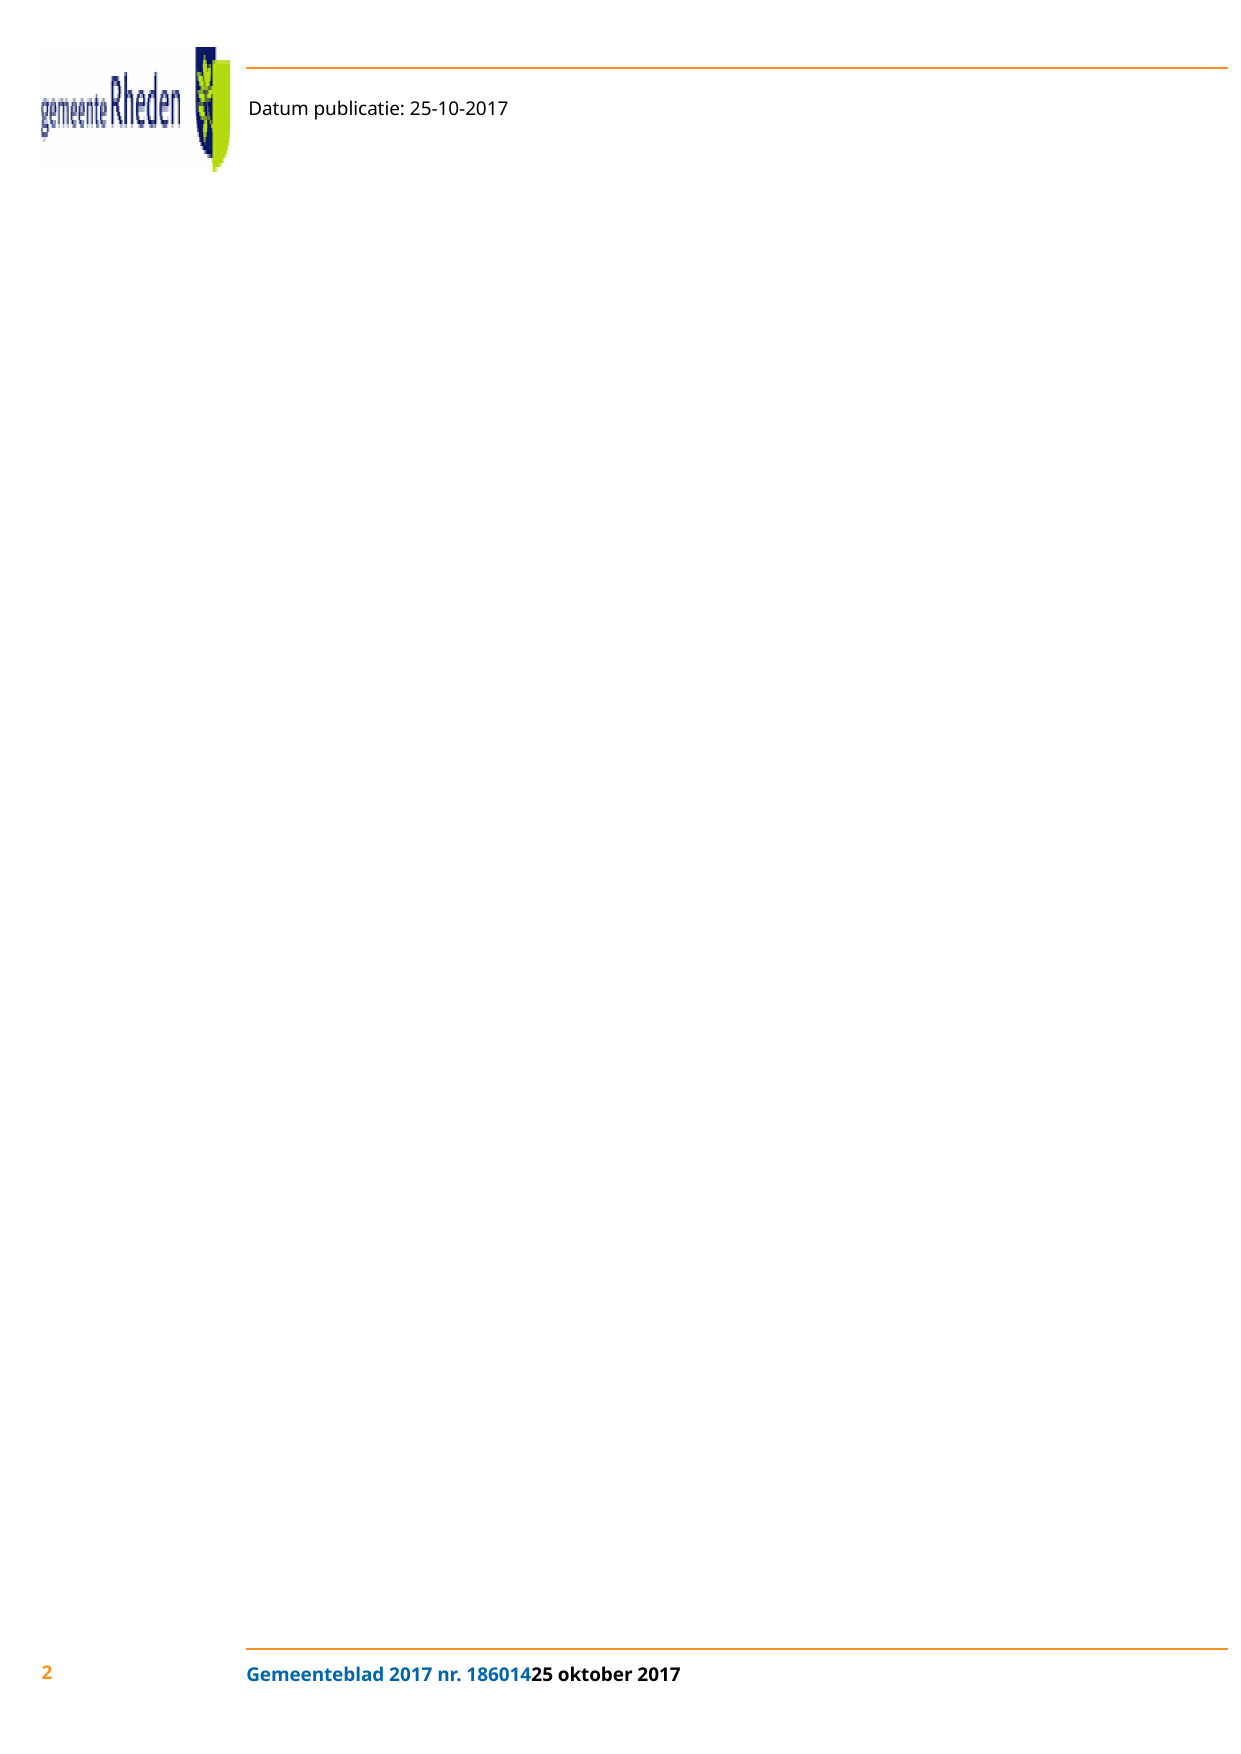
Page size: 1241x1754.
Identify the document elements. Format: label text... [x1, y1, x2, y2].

text Datum publicatie: 25-10-2017 [248, 95, 1152, 121]
picture [41, 47, 231, 172]
